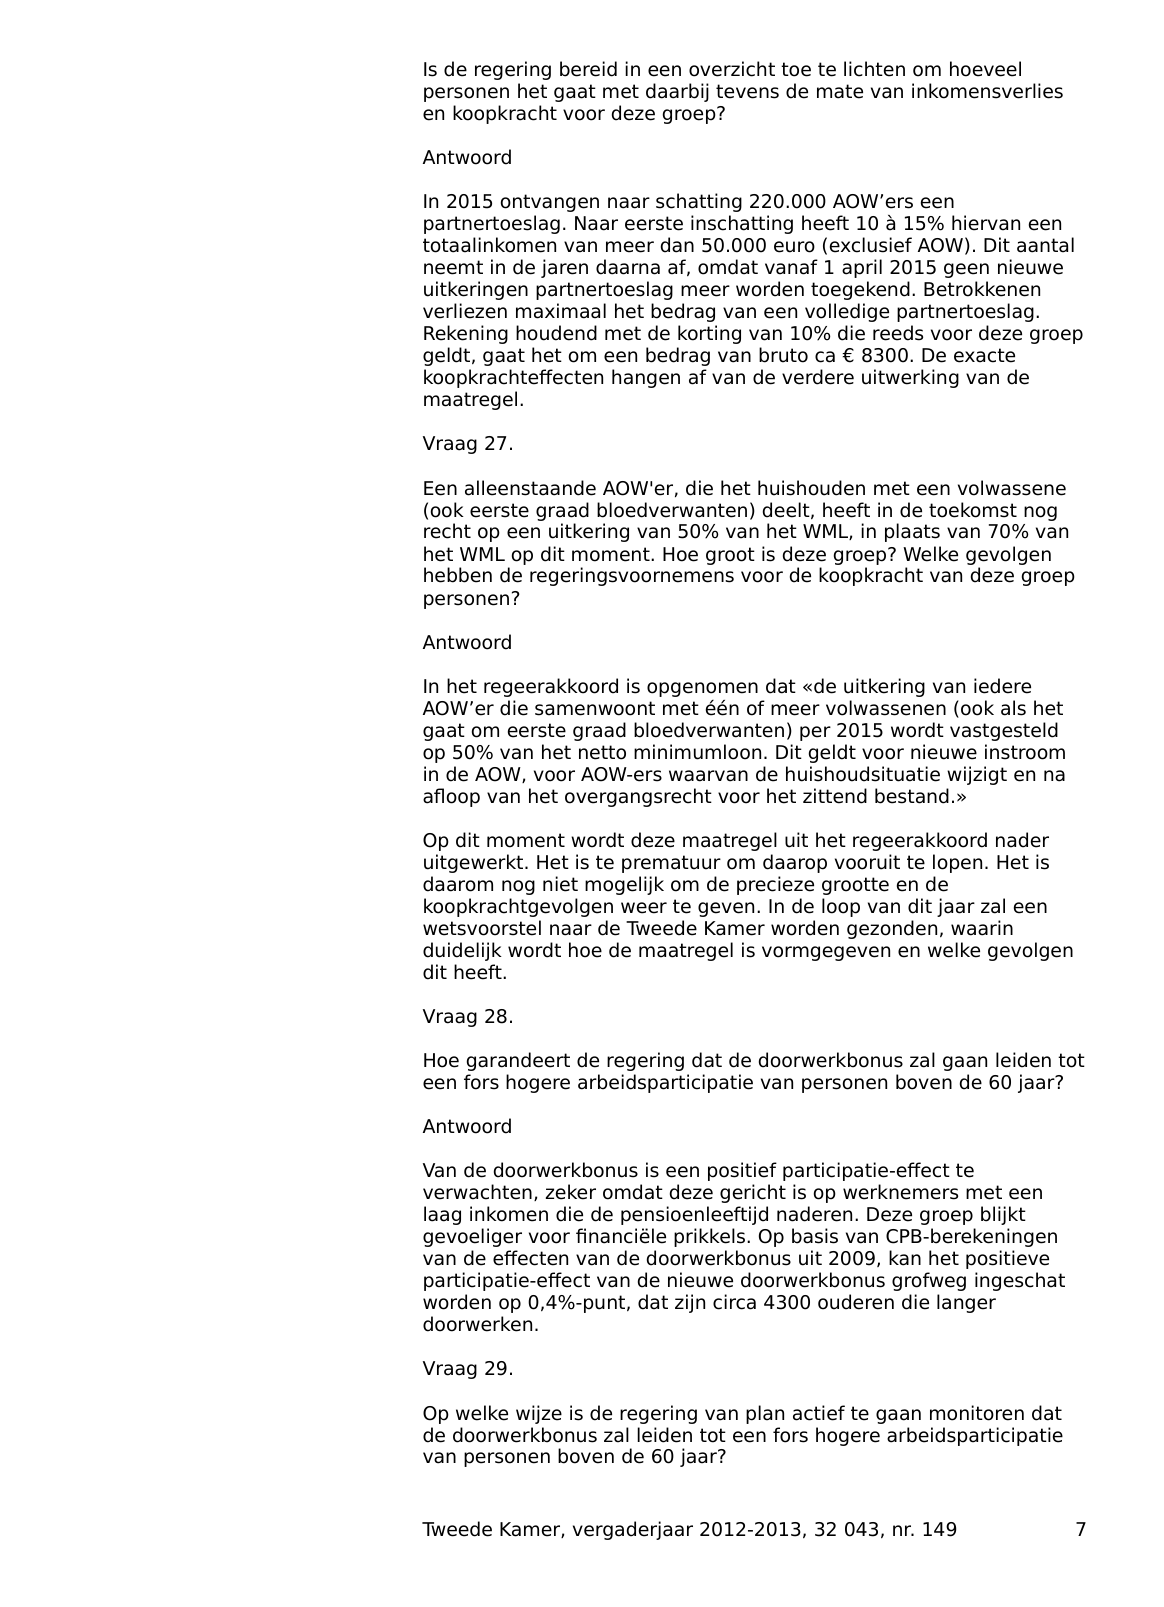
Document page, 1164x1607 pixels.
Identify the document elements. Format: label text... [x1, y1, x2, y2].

text Is de regering bereid in een overzicht toe te lichten om hoeveel personen het gaat met daarbij tevens de mate van inkomensverlies en koopkracht voor deze groep? [422, 59, 1087, 125]
text Op welke wijze is de regering van plan actief te gaan monitoren dat de doorwerkbonus zal leiden tot een fors hogere arbeidsparticipatie van personen boven de 60 jaar? [422, 1402, 1087, 1468]
text Antwoord [422, 1116, 1087, 1138]
text Een alleenstaande AOW'er, die het huishouden met een volwassene (ook eerste graad bloedverwanten) deelt, heeft in de toekomst nog recht op een uitkering van 50% van het WML, in plaats van 70% van het WML op dit moment. Hoe groot is deze groep? Welke gevolgen hebben de regeringsvoornemens voor de koopkracht van deze groep personen? [422, 477, 1087, 609]
text Vraag 29. [422, 1358, 1087, 1380]
text Antwoord [422, 632, 1087, 653]
text Hoe garandeert de regering dat de doorwerkbonus zal gaan leiden tot een fors hogere arbeidsparticipatie van personen boven de 60 jaar? [422, 1050, 1087, 1094]
text Op dit moment wordt deze maatregel uit het regeerakkoord nader uitgewerkt. Het is te prematuur om daarop vooruit te lopen. Het is daarom nog niet mogelijk om de precieze grootte en de koopkrachtgevolgen weer te geven. In de loop van dit jaar zal een wetsvoorstel naar de Tweede Kamer worden gezonden, waarin duidelijk wordt hoe de maatregel is vormgegeven en welke gevolgen dit heeft. [422, 830, 1087, 984]
text In het regeerakkoord is opgenomen dat «de uitkering van iedere AOW’er die samenwoont met één of meer volwassenen (ook als het gaat om eerste graad bloedverwanten) per 2015 wordt vastgesteld op 50% van het netto minimumloon. Dit geldt voor nieuwe instroom in de AOW, voor AOW-ers waarvan de huishoudsituatie wijzigt en na afloop van het overgangsrecht voor het zittend bestand.» [422, 676, 1087, 808]
text Vraag 28. [422, 1006, 1087, 1028]
text Antwoord [422, 147, 1087, 169]
text Vraag 27. [422, 433, 1087, 455]
text In 2015 ontvangen naar schatting 220.000 AOW’ers een partnertoeslag. Naar eerste inschatting heeft 10 à 15% hiervan een totaalinkomen van meer dan 50.000 euro (exclusief AOW). Dit aantal neemt in de jaren daarna af, omdat vanaf 1 april 2015 geen nieuwe uitkeringen partnertoeslag meer worden toegekend. Betrokkenen verliezen maximaal het bedrag van een volledige partnertoeslag. Rekening houdend met de korting van 10% die reeds voor deze groep geldt, gaat het om een bedrag van bruto ca € 8300. De exacte koopkrachteffecten hangen af van de verdere uitwerking van de maatregel. [422, 191, 1087, 411]
text Van de doorwerkbonus is een positief participatie-effect te verwachten, zeker omdat deze gericht is op werknemers met een laag inkomen die de pensioenleeftijd naderen. Deze groep blijkt gevoeliger voor financiële prikkels. Op basis van CPB-berekeningen van de effecten van de doorwerkbonus uit 2009, kan het positieve participatie-effect van de nieuwe doorwerkbonus grofweg ingeschat worden op 0,4%-punt, dat zijn circa 4300 ouderen die langer doorwerken. [422, 1160, 1087, 1336]
